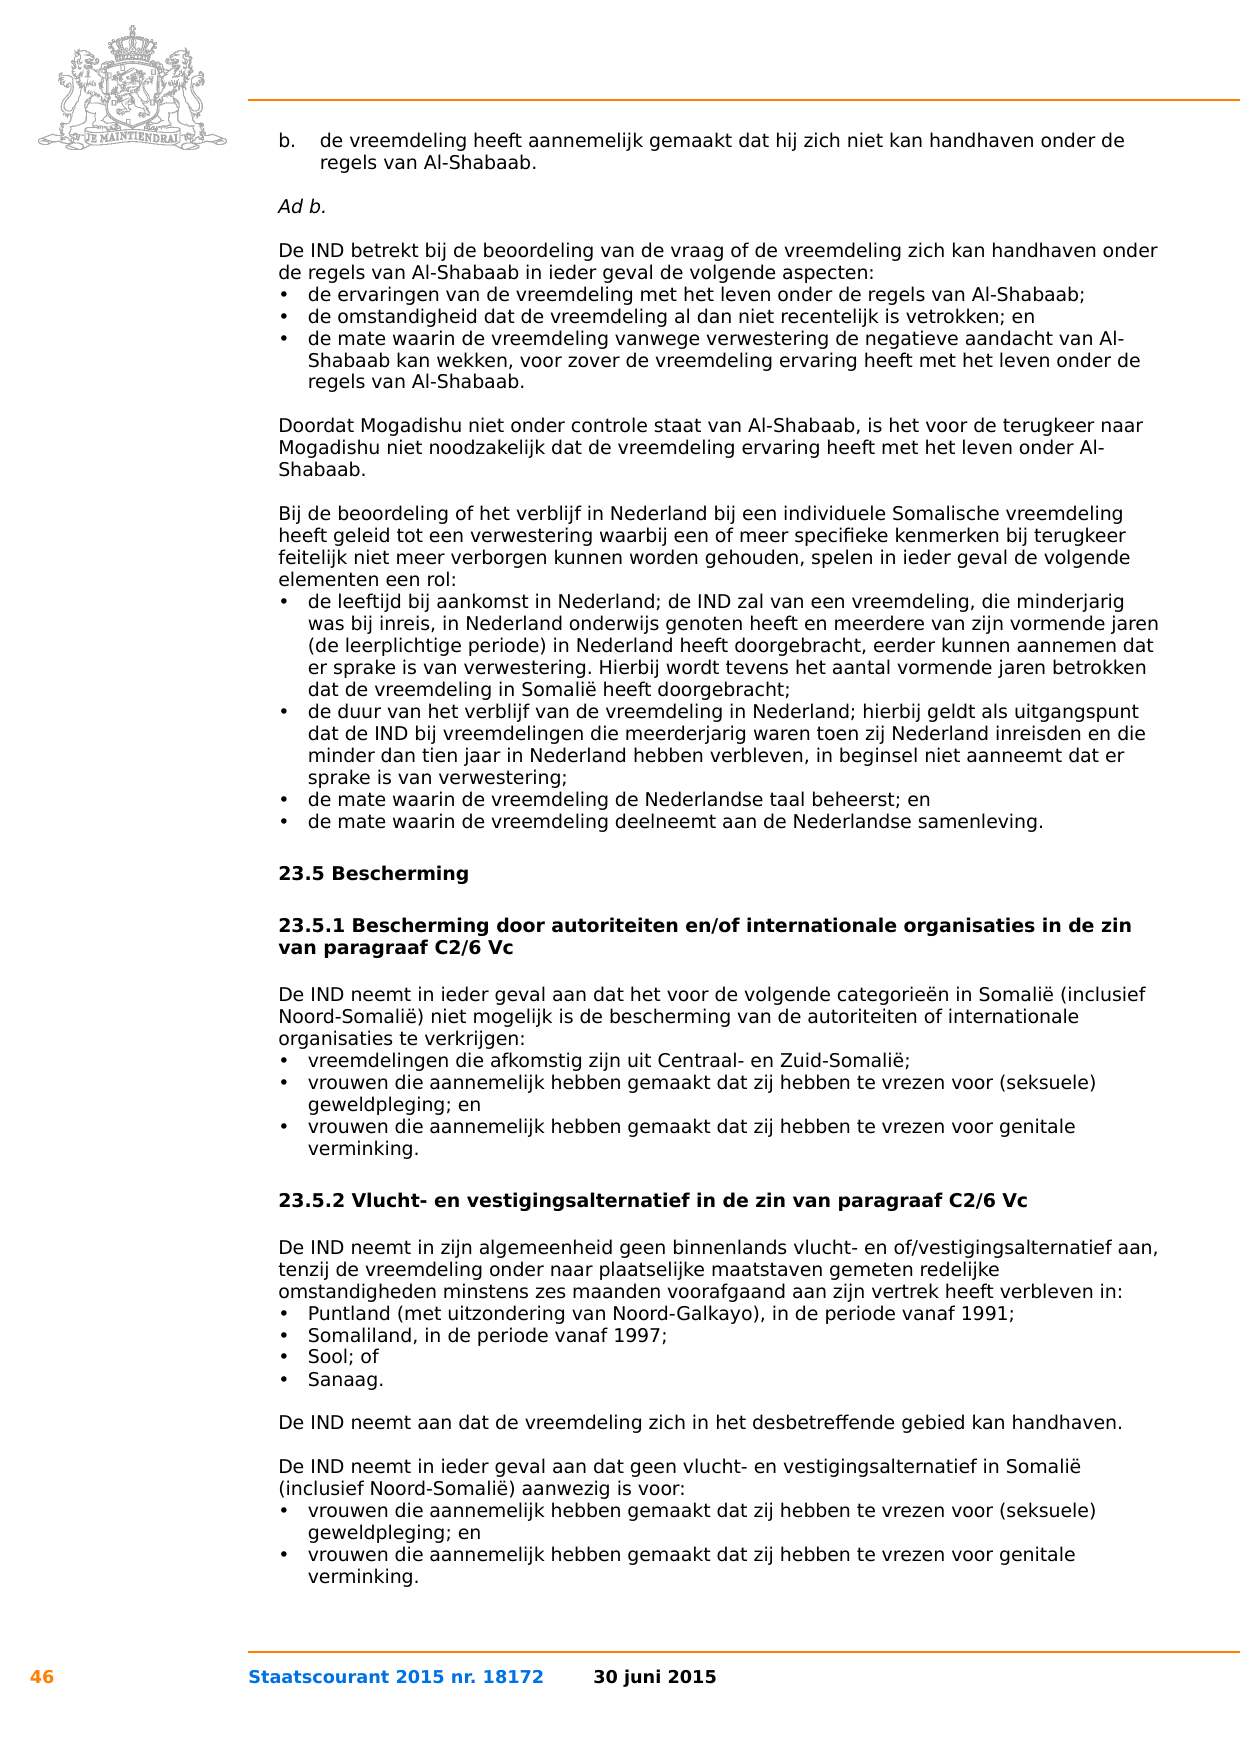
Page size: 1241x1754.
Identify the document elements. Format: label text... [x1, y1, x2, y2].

subtitle 23.5.1 Bescherming door autoriteiten en/of internationale organisaties in de zin van paragraaf C2/6 Vc [278, 915, 1163, 959]
text De IND neemt in ieder geval aan dat geen vlucht- en vestigingsalternatief in Somalië (inclusief Noord-Somalië) aanwezig is voor: [278, 1456, 1163, 1500]
text • de duur van het verblijf van de vreemdeling in Nederland; hierbij geldt als uitgangspunt dat de IND bij vreemdelingen die meerderjarig waren toen zij Nederland inreisden en die minder dan tien jaar in Nederland hebben verbleven, in beginsel niet aanneemt dat er sprake is van verwestering; [278, 701, 1163, 789]
subtitle 23.5 Bescherming [278, 863, 1163, 885]
text • de mate waarin de vreemdeling deelneemt aan de Nederlandse samenleving. [278, 811, 1163, 833]
text De IND neemt in zijn algemeenheid geen binnenlands vlucht- en of/vestigingsalternatief aan, tenzij de vreemdeling onder naar plaatselijke maatstaven gemeten redelijke omstandigheden minstens zes maanden voorafgaand aan zijn vertrek heeft verbleven in: [278, 1237, 1163, 1302]
text • de leeftijd bij aankomst in Nederland; de IND zal van een vreemdeling, die minderjarig was bij inreis, in Nederland onderwijs genoten heeft en meerdere van zijn vormende jaren (de leerplichtige periode) in Nederland heeft doorgebracht, eerder kunnen aannemen dat er sprake is van verwestering. Hierbij wordt tevens het aantal vormende jaren betrokken dat de vreemdeling in Somalië heeft doorgebracht; [278, 591, 1163, 701]
text • de ervaringen van de vreemdeling met het leven onder de regels van Al-Shabaab; [278, 283, 1163, 306]
text b. de vreemdeling heeft aannemelijk gemaakt dat hij zich niet kan handhaven onder de regels van Al-Shabaab. [278, 130, 1163, 174]
text De IND betrekt bij de beoordeling van de vraag of de vreemdeling zich kan handhaven onder de regels van Al-Shabaab in ieder geval de volgende aspecten: [278, 239, 1163, 283]
text • Somaliland, in de periode vanaf 1997; [278, 1324, 1163, 1346]
text • de mate waarin de vreemdeling vanwege verwestering de negatieve aandacht van Al-Shabaab kan wekken, voor zover de vreemdeling ervaring heeft met het leven onder de regels van Al-Shabaab. [278, 327, 1163, 393]
text • Puntland (met uitzondering van Noord-Galkayo), in de periode vanaf 1991; [278, 1302, 1163, 1324]
text De IND neemt aan dat de vreemdeling zich in het desbetreffende gebied kan handhaven. [278, 1412, 1163, 1434]
picture [38, 25, 227, 150]
text Bij de beoordeling of het verblijf in Nederland bij een individuele Somalische vreemdeling heeft geleid tot een verwestering waarbij een of meer specifieke kenmerken bij terugkeer feitelijk niet meer verborgen kunnen worden gehouden, spelen in ieder geval de volgende elementen een rol: [278, 503, 1163, 591]
subtitle 23.5.2 Vlucht- en vestigingsalternatief in de zin van paragraaf C2/6 Vc [278, 1189, 1163, 1212]
text • de omstandigheid dat de vreemdeling al dan niet recentelijk is vetrokken; en [278, 306, 1163, 327]
text Doordat Mogadishu niet onder controle staat van Al-Shabaab, is het voor de terugkeer naar Mogadishu niet noodzakelijk dat de vreemdeling ervaring heeft met het leven onder Al-Shabaab. [278, 415, 1163, 481]
text • de mate waarin de vreemdeling de Nederlandse taal beheerst; en [278, 789, 1163, 811]
text • vrouwen die aannemelijk hebben gemaakt dat zij hebben te vrezen voor genitale verminking. [278, 1544, 1163, 1588]
subtitle Ad b. [278, 196, 1163, 218]
text • vreemdelingen die afkomstig zijn uit Centraal- en Zuid-Somalië; [278, 1050, 1163, 1072]
text • vrouwen die aannemelijk hebben gemaakt dat zij hebben te vrezen voor genitale verminking. [278, 1116, 1163, 1159]
text De IND neemt in ieder geval aan dat het voor de volgende categorieën in Somalië (inclusief Noord-Somalië) niet mogelijk is de bescherming van de autoriteiten of internationale organisaties te verkrijgen: [278, 984, 1163, 1050]
text • vrouwen die aannemelijk hebben gemaakt dat zij hebben te vrezen voor (seksuele) geweldpleging; en [278, 1500, 1163, 1544]
text • vrouwen die aannemelijk hebben gemaakt dat zij hebben te vrezen voor (seksuele) geweldpleging; en [278, 1072, 1163, 1116]
text • Sanaag. [278, 1368, 1163, 1390]
text • Sool; of [278, 1346, 1163, 1368]
